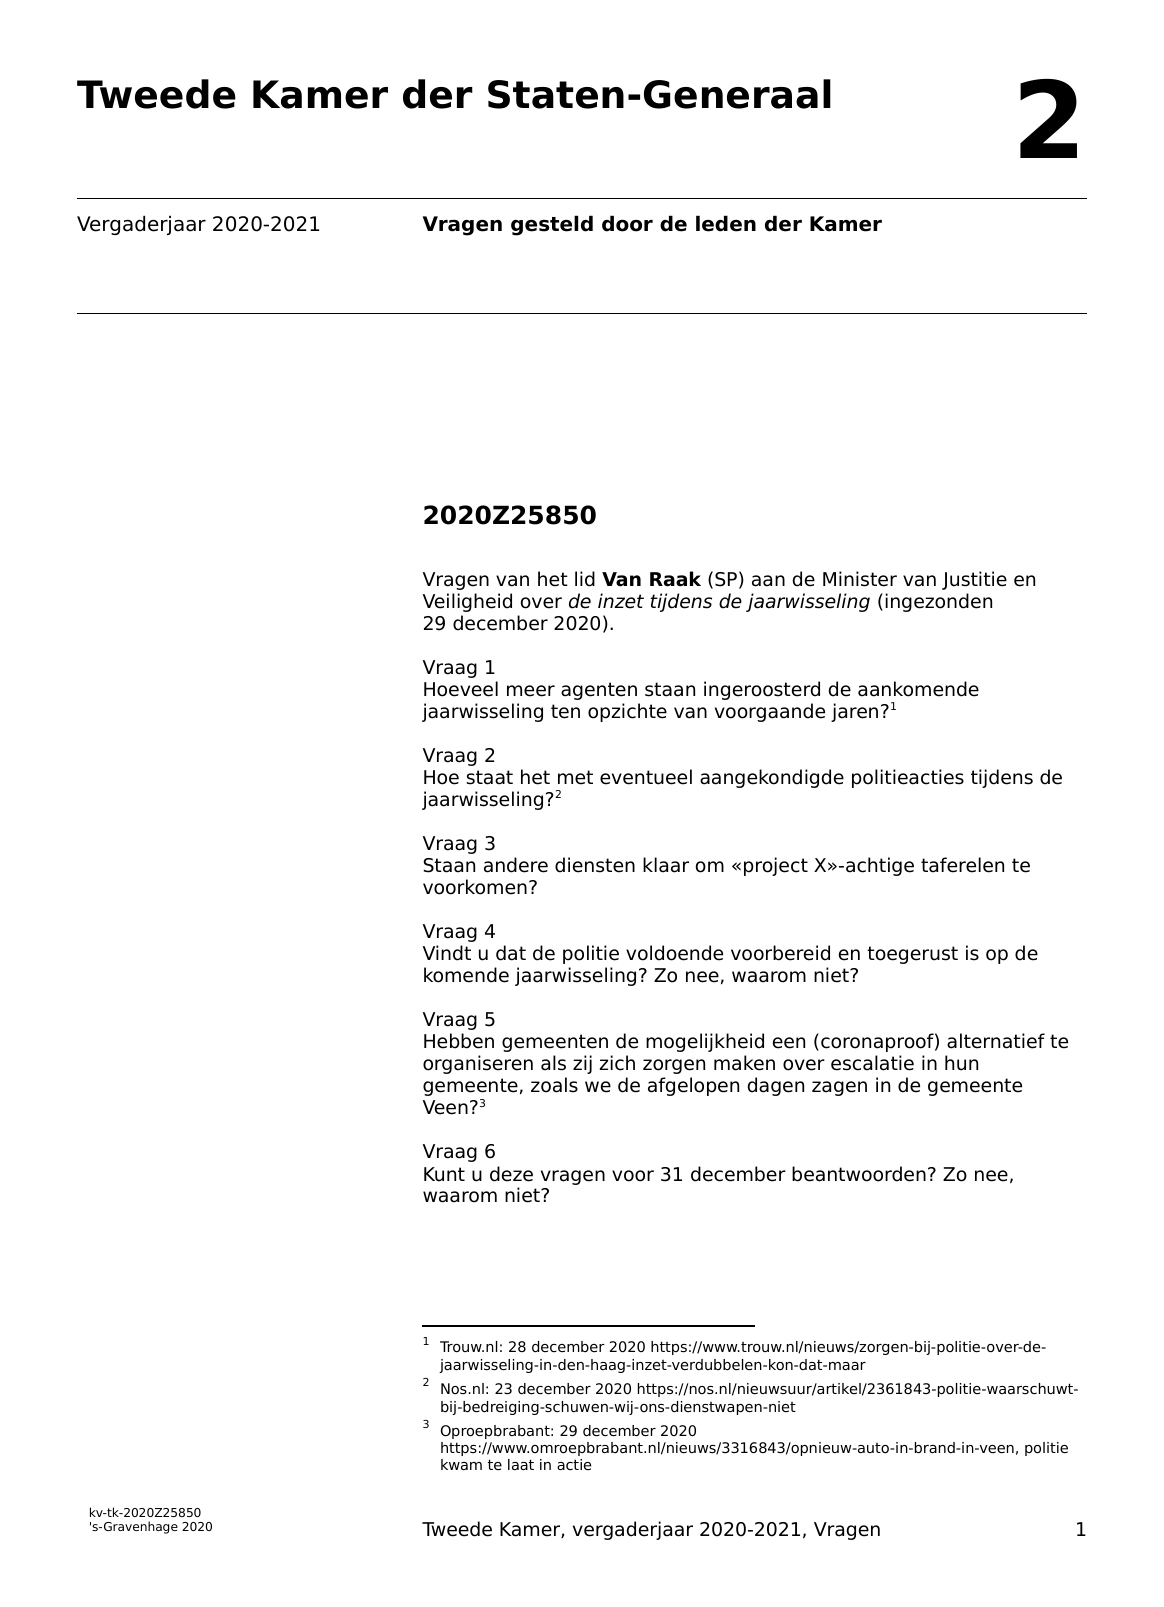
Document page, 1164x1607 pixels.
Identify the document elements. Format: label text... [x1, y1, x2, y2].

text Nos.nl: 23 december 2020 https://nos.nl/nieuwsuur/artikel/2361843-politie-waarschuwt-bij-bedreiging-schuwen-wij-ons-dienstwapen-niet [422, 1377, 1087, 1416]
text Vraag 6 [422, 1141, 1087, 1163]
text Trouw.nl: 28 december 2020 https://www.trouw.nl/nieuws/zorgen-bij-politie-over-de-jaarwisseling-in-den-haag-inzet-verdubbelen-kon-dat-maar [422, 1335, 1087, 1374]
text Staan andere diensten klaar om «project X»-achtige taferelen te voorkomen? [422, 855, 1087, 899]
text Vraag 4 [422, 921, 1087, 943]
text Vraag 1 [422, 657, 1087, 679]
text Oproepbrabant: 29 december 2020 https://www.omroepbrabant.nl/nieuws/3316843/opnieuw-auto-in-brand-in-veen, politie kwam te laat in actie [422, 1418, 1087, 1474]
text 's-Gravenhage 2020 [88, 1520, 323, 1534]
text Vragen van het lid Van Raak (SP) aan de Minister van Justitie en Veiligheid over de inzet tijdens de jaarwisseling (ingezonden 29 december 2020). [422, 569, 1087, 635]
text kv-tk-2020Z25850 [88, 1506, 323, 1520]
table_header Tweede Kamer der Staten-Generaal [77, 59, 886, 198]
text Vindt u dat de politie voldoende voorbereid en toegerust is op de komende jaarwisseling? Zo nee, waarom niet? [422, 943, 1087, 987]
text Kunt u deze vragen voor 31 december beantwoorden? Zo nee, waarom niet? [422, 1163, 1087, 1207]
text Hoeveel meer agenten staan ingeroosterd de aankomende jaarwisseling ten opzichte van voorgaande jaren? [422, 679, 1087, 723]
table_cell Vragen gesteld door de leden der Kamer [422, 199, 1087, 313]
text Vraag 2 [422, 745, 1087, 767]
table_header 2 [886, 59, 1087, 198]
text Vraag 3 [422, 833, 1087, 855]
text 2020Z25850 [422, 501, 1087, 531]
text Hebben gemeenten de mogelijkheid een (coronaproof) alternatief te organiseren als zij zich zorgen maken over escalatie in hun gemeente, zoals we de afgelopen dagen zagen in de gemeente Veen? [422, 1031, 1087, 1119]
text Vraag 5 [422, 1009, 1087, 1031]
table_cell Vergaderjaar 2020-2021 [77, 199, 422, 313]
text Hoe staat het met eventueel aangekondigde politieacties tijdens de jaarwisseling? [422, 767, 1087, 811]
